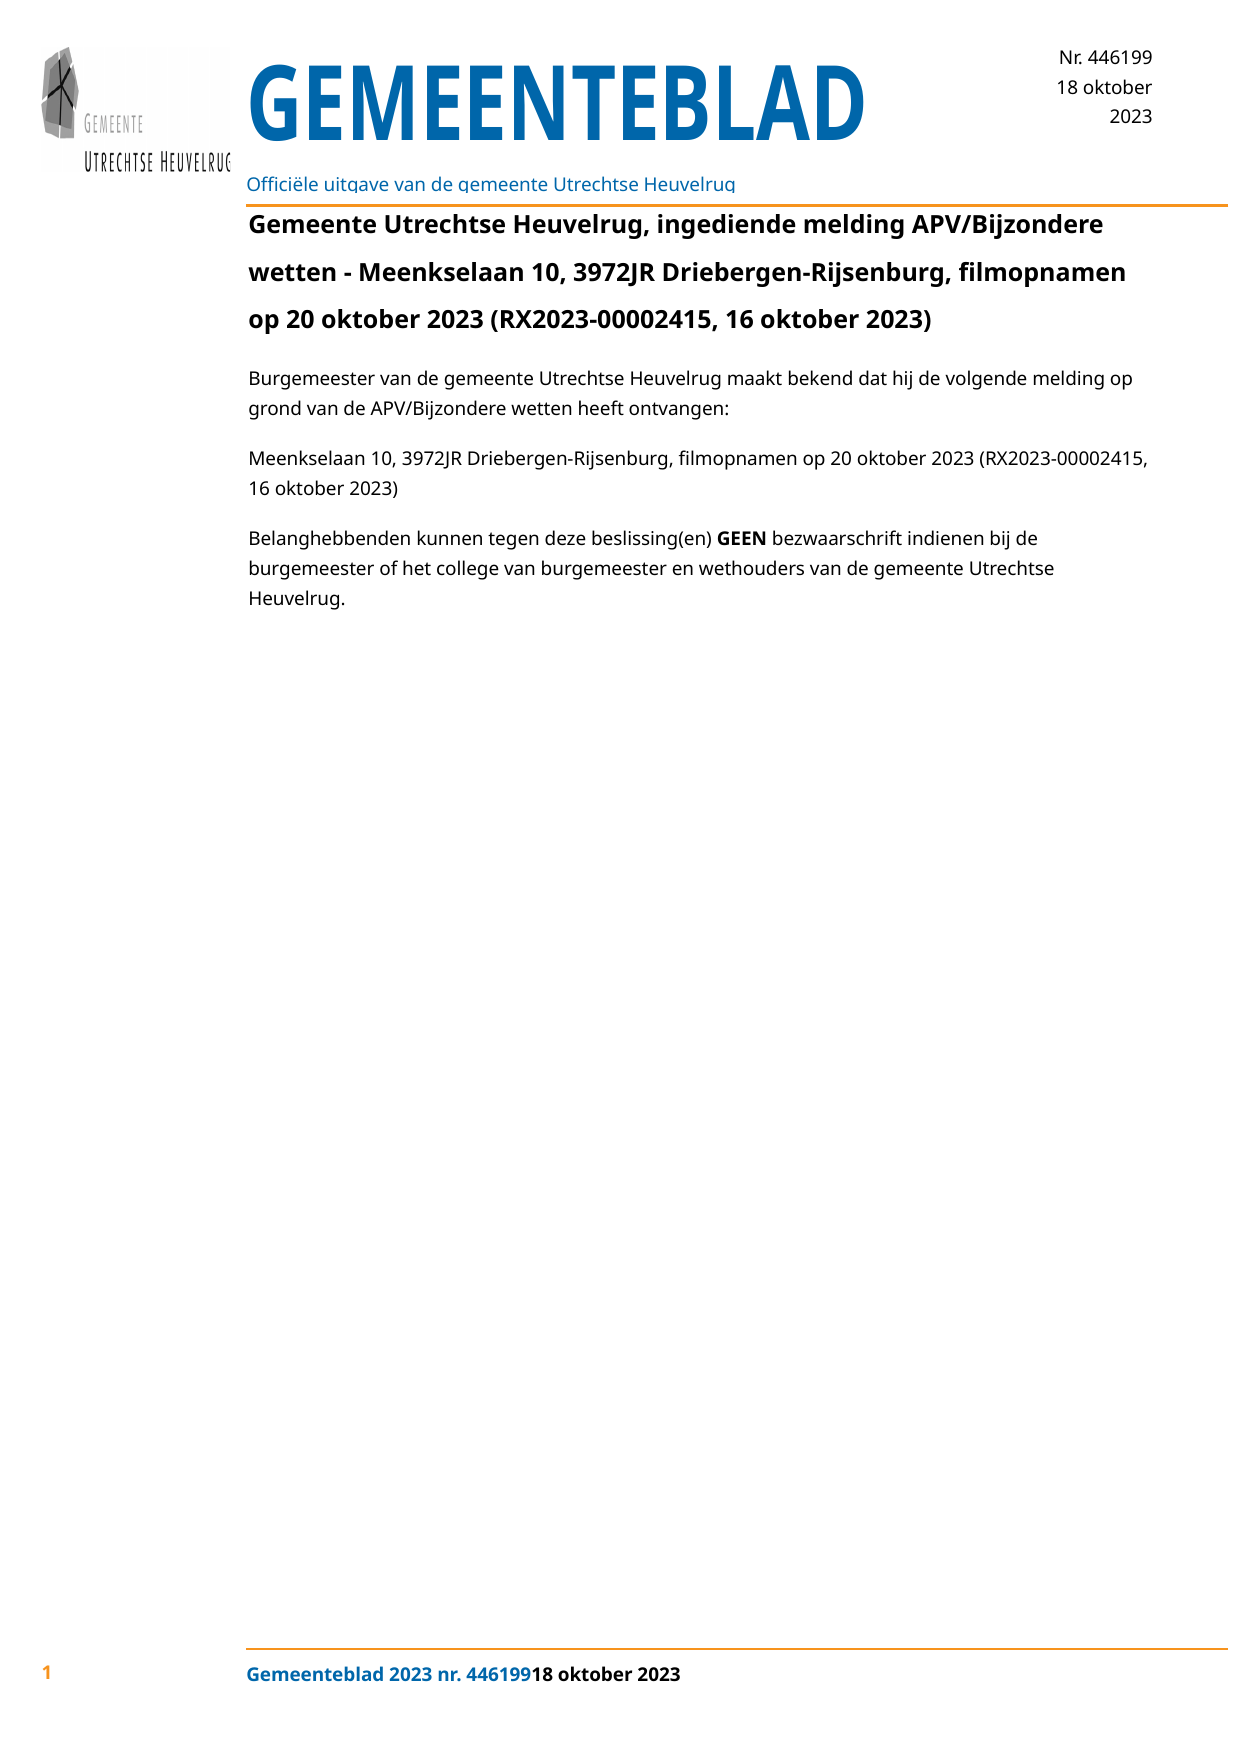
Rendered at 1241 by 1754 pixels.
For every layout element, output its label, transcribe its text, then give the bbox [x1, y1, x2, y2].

picture [41, 47, 231, 172]
text Belanghebbenden kunnen tegen deze beslissing(en) GEEN bezwaarschrift indienen bij de burgemeester of het college van burgemeester en wethouders van de gemeente Utrechtse Heuvelrug. [248, 526, 1152, 610]
text Meenkselaan 10, 3972JR Driebergen-Rijsenburg, filmopnamen op 20 oktober 2023 (RX2023-00002415, 16 oktober 2023) [248, 446, 1152, 501]
text Burgemeester van de gemeente Utrechtse Heuvelrug maakt bekend dat hij de volgende melding op grond van de APV/Bijzondere wetten heeft ontvangen: [248, 366, 1152, 421]
text Gemeente Utrechtse Heuvelrug, ingediende melding APV/Bijzondere wetten - Meenkselaan 10, 3972JR Driebergen-Rijsenburg, filmopnamen op 20 oktober 2023 (RX2023-00002415, 16 oktober 2023) [248, 207, 1152, 336]
